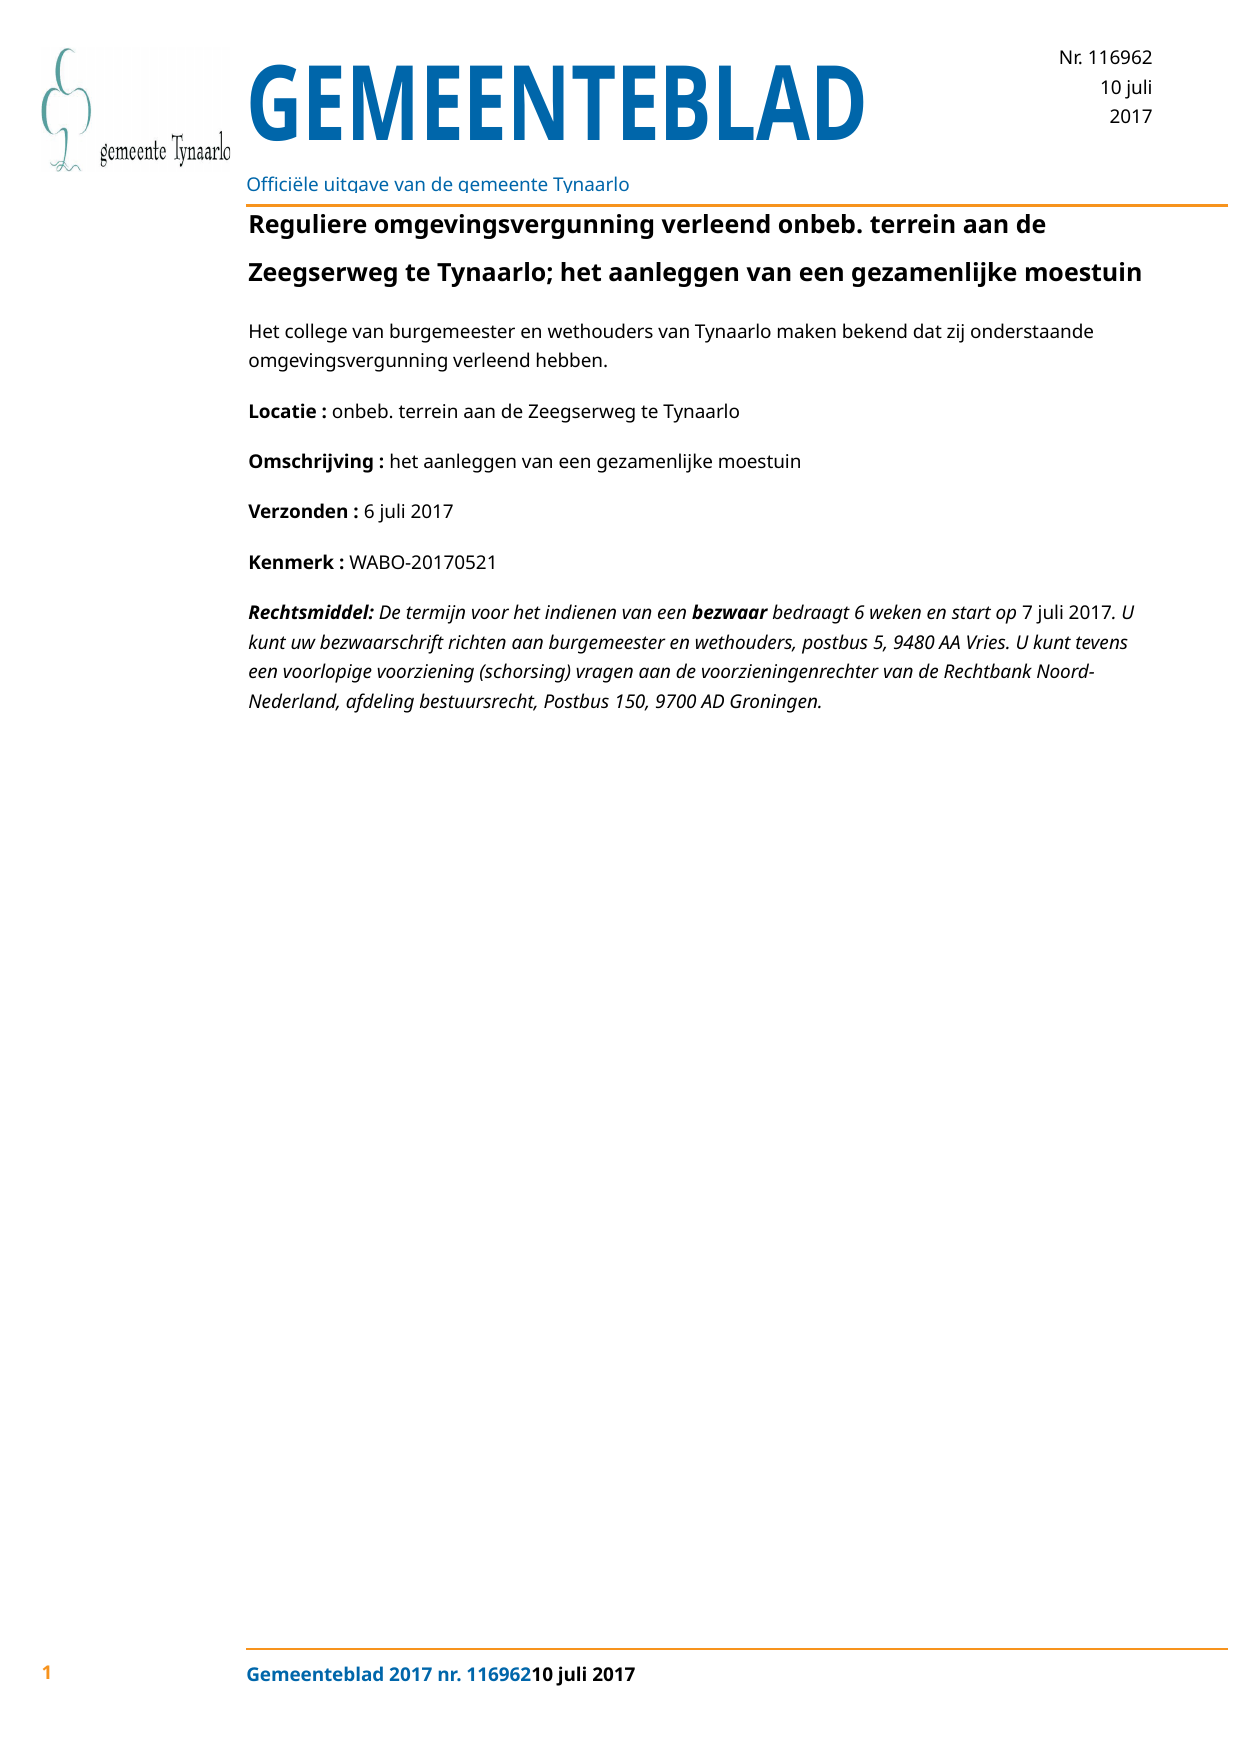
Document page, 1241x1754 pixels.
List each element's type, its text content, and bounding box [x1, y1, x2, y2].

picture [41, 47, 231, 172]
text Locatie : onbeb. terrein aan de Zeegserweg te Tynaarlo [248, 398, 1152, 424]
text Kenmerk : WABO-20170521 [248, 549, 1152, 575]
text Rechtsmiddel: De termijn voor het indienen van een bezwaar bedraagt 6 weken en start op 7 juli 2017. U kunt uw bezwaarschrift richten aan burgemeester en wethouders, postbus 5, 9480 AA Vries. U kunt tevens een voorlopige voorziening (schorsing) vragen aan de voorzieningenrechter van de Rechtbank Noord-Nederland, afdeling bestuursrecht, Postbus 150, 9700 AD Groningen. [248, 599, 1152, 714]
text Verzonden : 6 juli 2017 [248, 499, 1152, 524]
text Omschrijving : het aanleggen van een gezamenlijke moestuin [248, 448, 1152, 474]
text Het college van burgemeester en wethouders van Tynaarlo maken bekend dat zij onderstaande omgevingsvergunning verleend hebben. [248, 318, 1152, 373]
text Reguliere omgevingsvergunning verleend onbeb. terrein aan de Zeegserweg te Tynaarlo; het aanleggen van een gezamenlijke moestuin [248, 207, 1152, 288]
